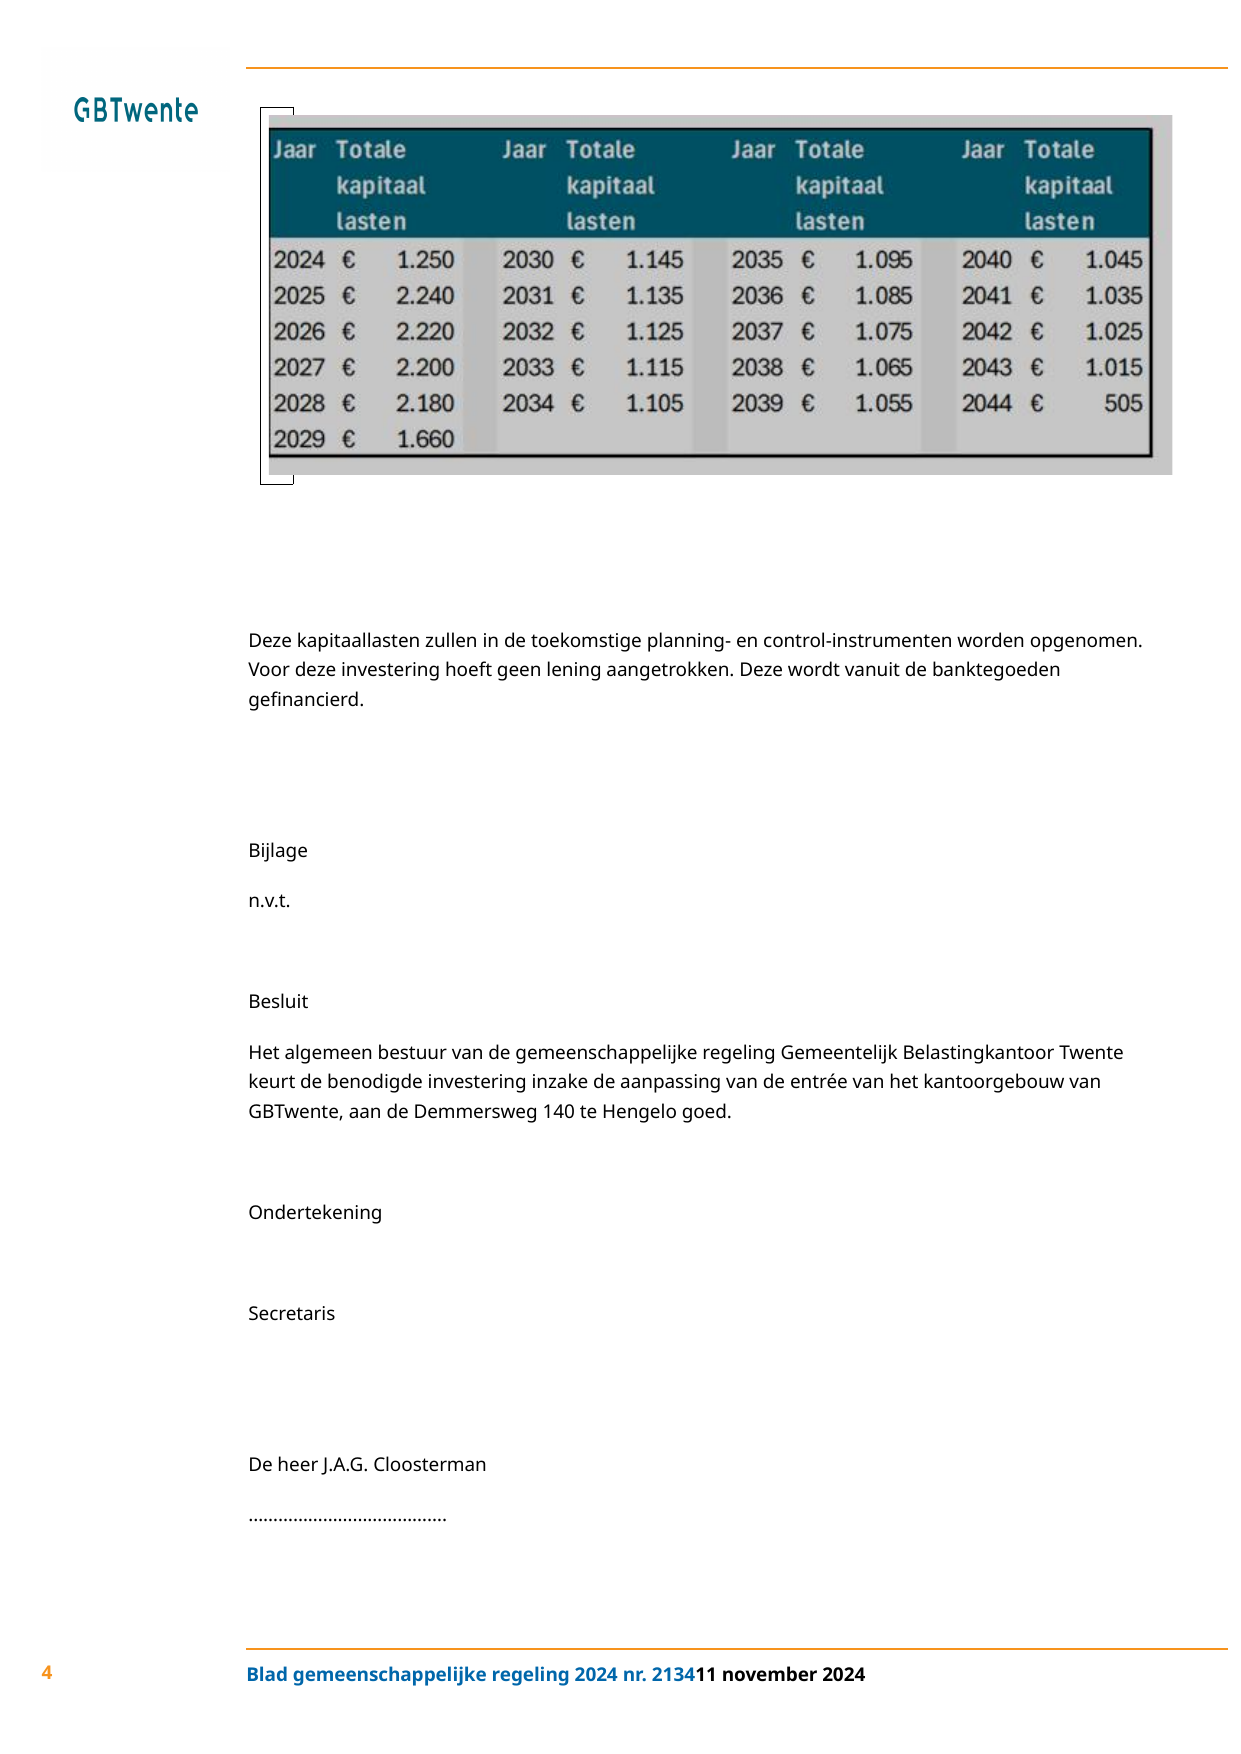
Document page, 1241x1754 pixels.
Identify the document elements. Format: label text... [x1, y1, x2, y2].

text Bijlage [248, 837, 1152, 863]
picture [41, 47, 231, 172]
text Besluit [248, 988, 1152, 1014]
picture [268, 115, 1173, 475]
text De heer J.A.G. Cloosterman [248, 1451, 1152, 1477]
text n.v.t. [248, 888, 1152, 913]
text …………………………………. [248, 1501, 1152, 1527]
text Het algemeen bestuur van de gemeenschappelijke regeling Gemeentelijk Belastingkantoor Twente keurt de benodigde investering inzake de aanpassing van de entrée van het kantoorgebouw van GBTwente, aan de Demmersweg 140 te Hengelo goed. [248, 1039, 1152, 1124]
text Secretaris [248, 1300, 1152, 1325]
text Deze kapitaallasten zullen in de toekomstige planning- en control-instrumenten worden opgenomen. Voor deze investering hoeft geen lening aangetrokken. Deze wordt vanuit de banktegoeden gefinancierd. [248, 627, 1152, 712]
text Ondertekening [248, 1199, 1152, 1224]
